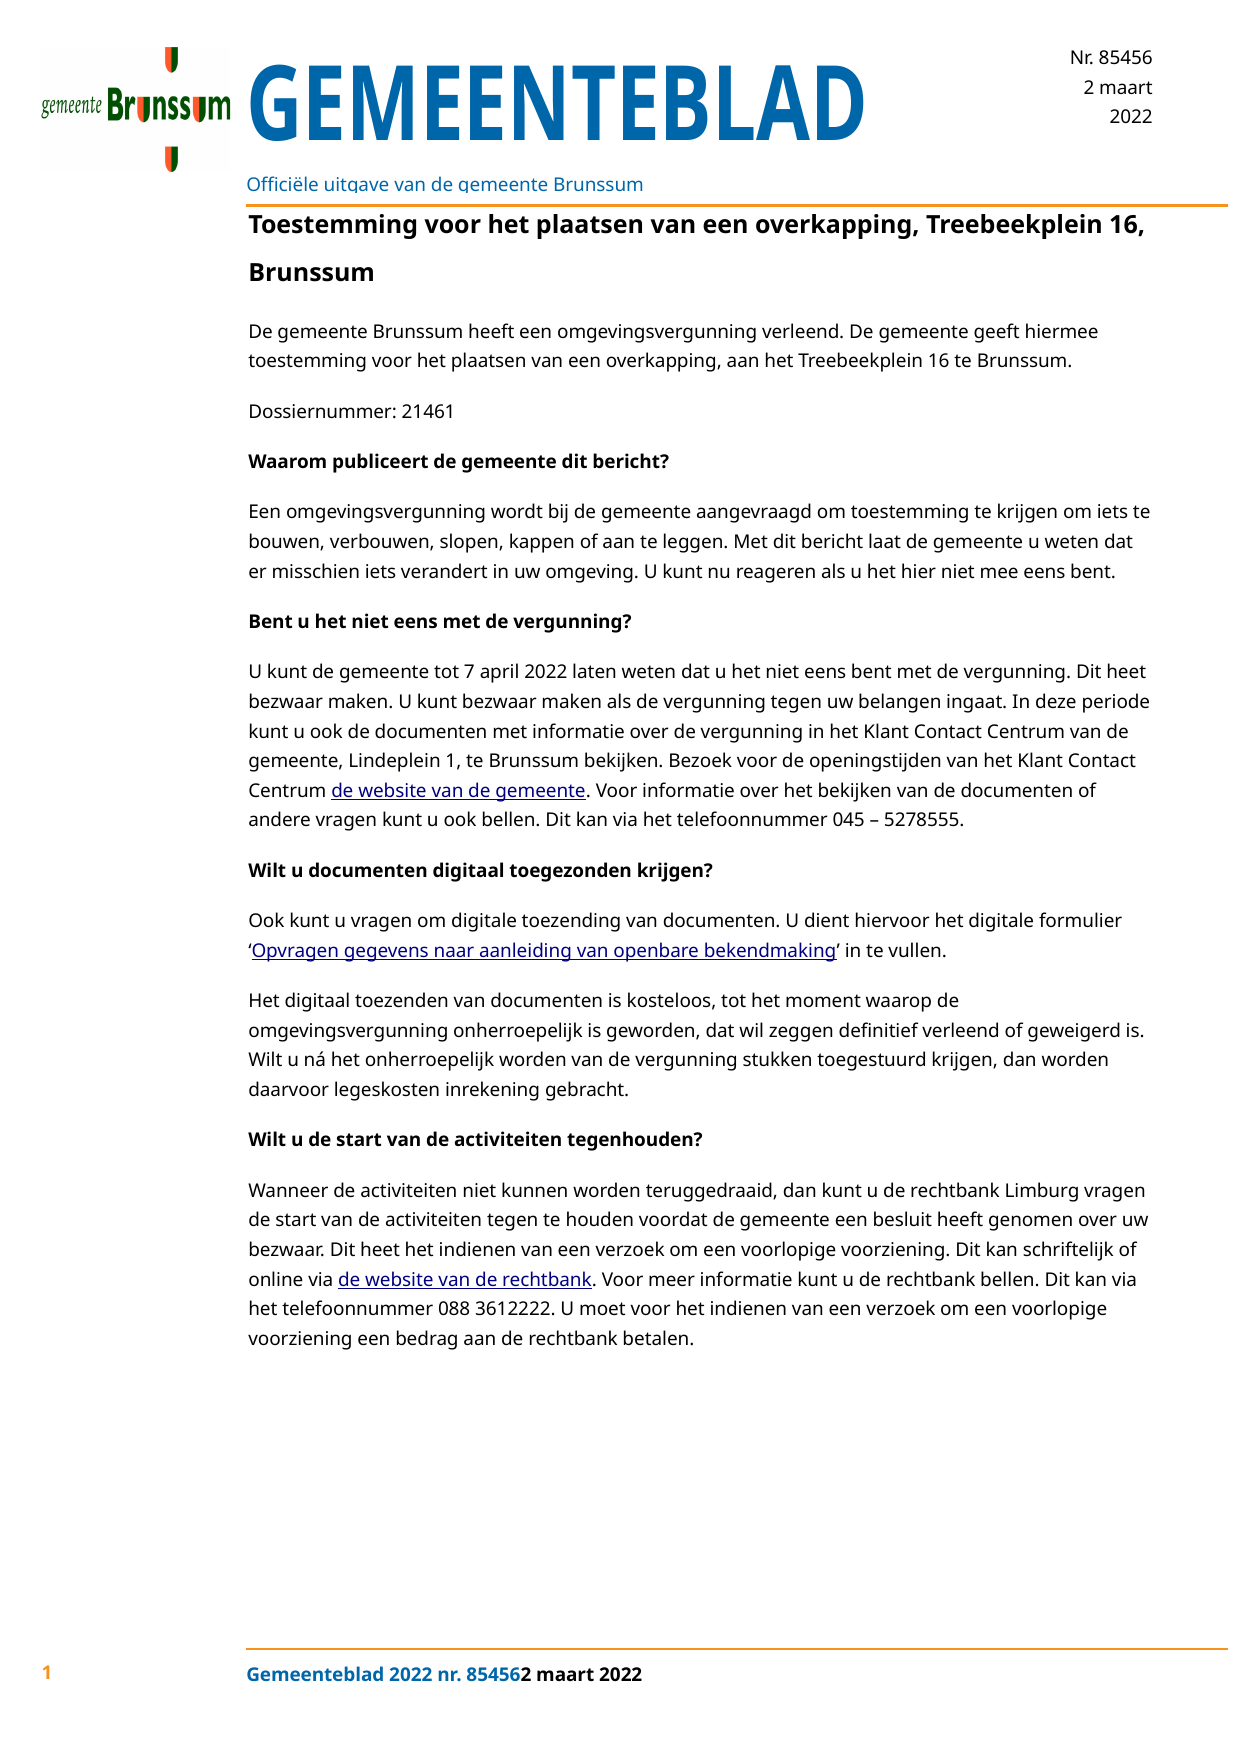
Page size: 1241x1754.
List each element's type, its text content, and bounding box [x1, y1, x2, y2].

text Ook kunt u vragen om digitale toezending van documenten. U dient hiervoor het digitale formulier ‘Opvragen gegevens naar aanleiding van openbare bekendmaking’ in te vullen. [248, 907, 1152, 963]
text Toestemming voor het plaatsen van een overkapping, Treebeekplein 16, Brunssum [248, 207, 1152, 288]
text Wilt u documenten digitaal toegezonden krijgen? [248, 857, 1152, 883]
text De gemeente Brunssum heeft een omgevingsvergunning verleend. De gemeente geeft hiermee toestemming voor het plaatsen van een overkapping, aan het Treebeekplein 16 te Brunssum. [248, 318, 1152, 373]
text Een omgevingsvergunning wordt bij de gemeente aangevraagd om toestemming te krijgen om iets te bouwen, verbouwen, slopen, kappen of aan te leggen. Met dit bericht laat de gemeente u weten dat er misschien iets verandert in uw omgeving. U kunt nu reageren als u het hier niet mee eens bent. [248, 499, 1152, 584]
text Wanneer de activiteiten niet kunnen worden teruggedraaid, dan kunt u de rechtbank Limburg vragen de start van de activiteiten tegen te houden voordat de gemeente een besluit heeft genomen over uw bezwaar. Dit heet het indienen van een verzoek om een voorlopige voorziening. Dit kan schriftelijk of online via de website van de rechtbank. Voor meer informatie kunt u de rechtbank bellen. Dit kan via het telefoonnummer 088 3612222. U moet voor het indienen van een verzoek om een voorlopige voorziening een bedrag aan de rechtbank betalen. [248, 1177, 1152, 1351]
text Waarom publiceert de gemeente dit bericht? [248, 448, 1152, 474]
text Het digitaal toezenden van documenten is kosteloos, tot het moment waarop de omgevingsvergunning onherroepelijk is geworden, dat wil zeggen definitief verleend of geweigerd is. Wilt u ná het onherroepelijk worden van de vergunning stukken toegestuurd krijgen, dan worden daarvoor legeskosten inrekening gebracht. [248, 987, 1152, 1102]
text Wilt u de start van de activiteiten tegenhouden? [248, 1127, 1152, 1152]
text Dossiernummer: 21461 [248, 398, 1152, 424]
picture [41, 47, 231, 172]
text Bent u het niet eens met de vergunning? [248, 608, 1152, 634]
text U kunt de gemeente tot 7 april 2022 laten weten dat u het niet eens bent met de vergunning. Dit heet bezwaar maken. U kunt bezwaar maken als de vergunning tegen uw belangen ingaat. In deze periode kunt u ook de documenten met informatie over de vergunning in het Klant Contact Centrum van de gemeente, Lindeplein 1, te Brunssum bekijken. Bezoek voor de openingstijden van het Klant Contact Centrum de website van de gemeente. Voor informatie over het bekijken van de documenten of andere vragen kunt u ook bellen. Dit kan via het telefoonnummer 045 – 5278555. [248, 659, 1152, 832]
